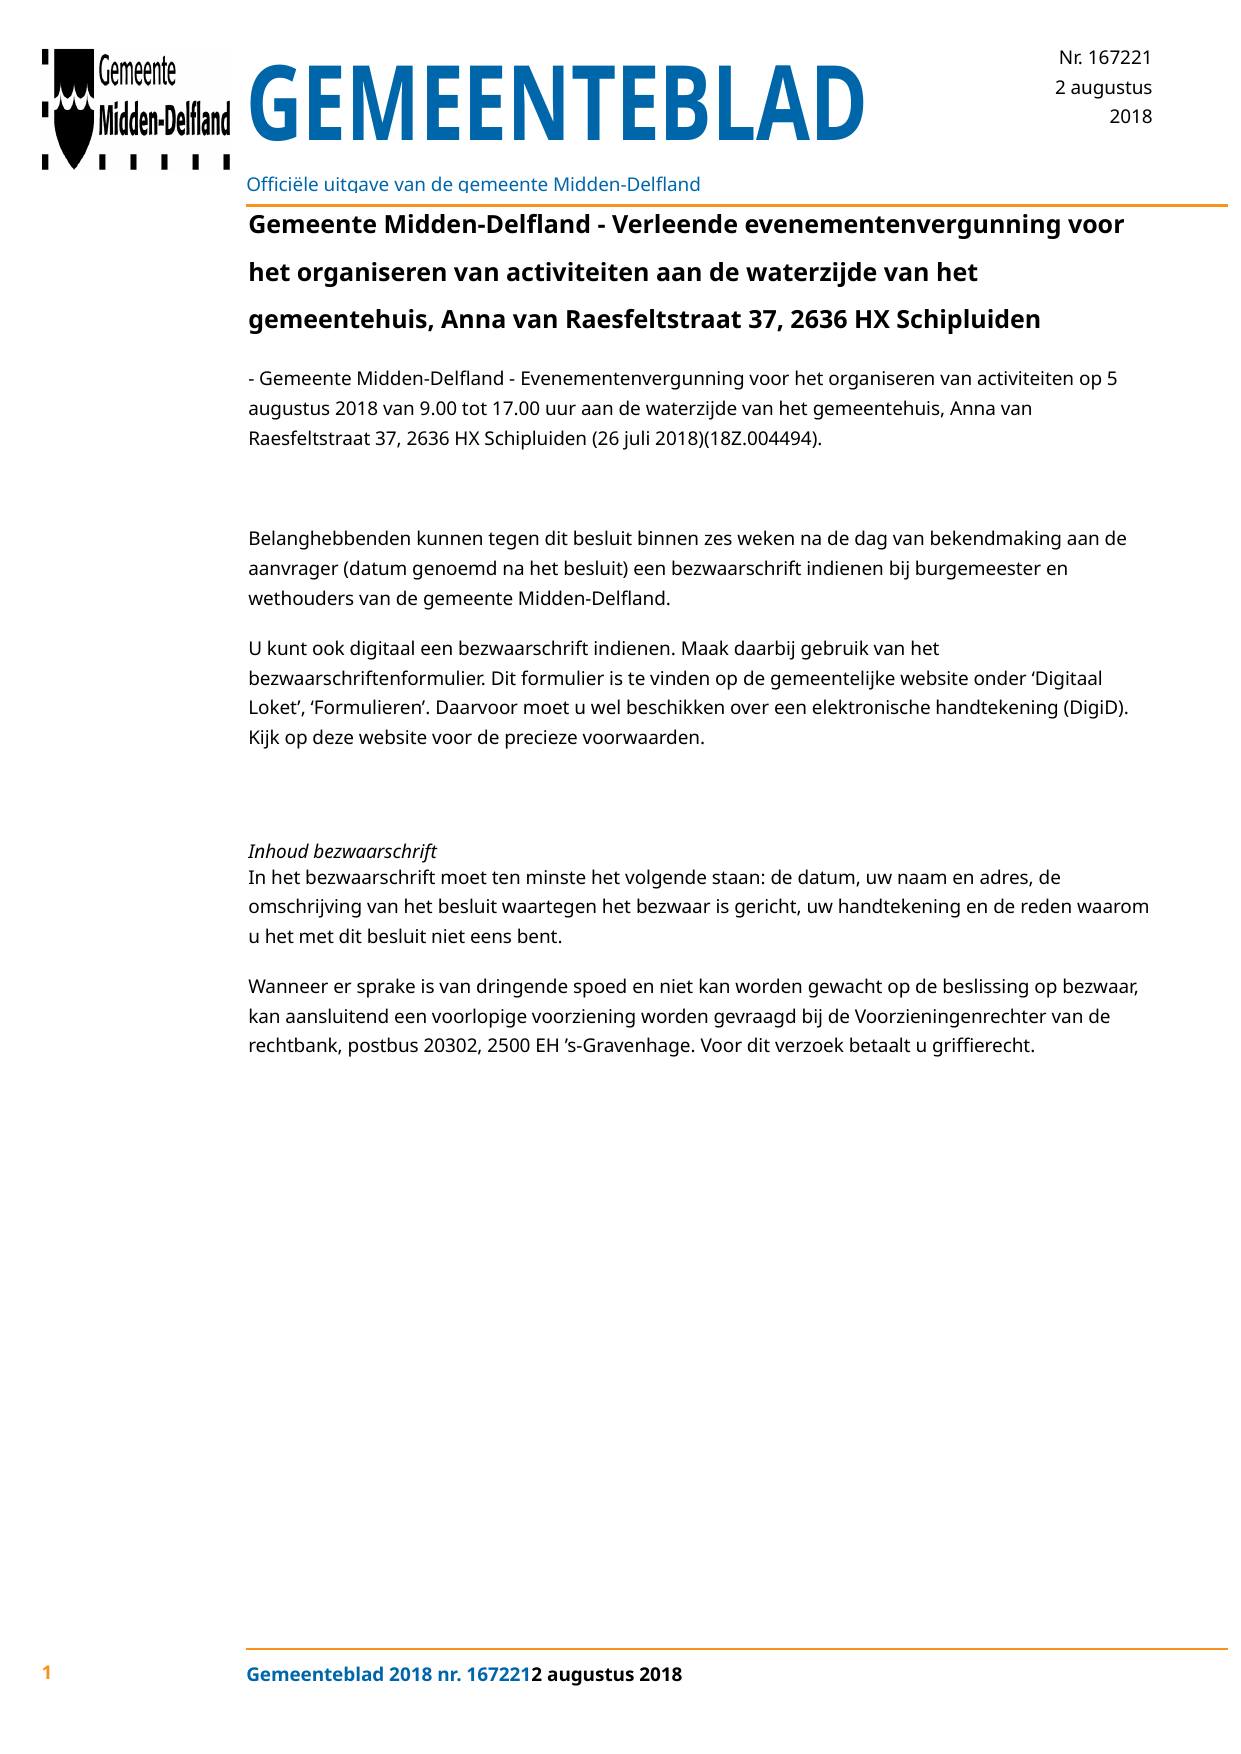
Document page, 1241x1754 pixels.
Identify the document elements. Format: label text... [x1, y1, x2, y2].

text U kunt ook digitaal een bezwaarschrift indienen. Maak daarbij gebruik van het bezwaarschriftenformulier. Dit formulier is te vinden op de gemeentelijke website onder ‘Digitaal Loket’, ‘Formulieren’. Daarvoor moet u wel beschikken over een elektronische handtekening (DigiD). Kijk op deze website voor de precieze voorwaarden. [248, 635, 1152, 749]
text Gemeente Midden-Delfland - Verleende evenementenvergunning voor het organiseren van activiteiten aan de waterzijde van het gemeentehuis, Anna van Raesfeltstraat 37, 2636 HX Schipluiden [248, 207, 1152, 336]
text - Gemeente Midden-Delfland - Evenementenvergunning voor het organiseren van activiteiten op 5 augustus 2018 van 9.00 tot 17.00 uur aan de waterzijde van het gemeentehuis, Anna van Raesfeltstraat 37, 2636 HX Schipluiden (26 juli 2018)(18Z.004494). [248, 366, 1152, 450]
text Belanghebbenden kunnen tegen dit besluit binnen zes weken na de dag van bekendmaking aan de aanvrager (datum genoemd na het besluit) een bezwaarschrift indienen bij burgemeester en wethouders van de gemeente Midden-Delfland. [248, 526, 1152, 610]
text In het bezwaarschrift moet ten minste het volgende staan: de datum, uw naam en adres, de omschrijving van het besluit waartegen het bezwaar is gericht, uw handtekening en de reden waarom u het met dit besluit niet eens bent. [248, 864, 1152, 949]
picture [41, 47, 231, 172]
text Wanneer er sprake is van dringende spoed en niet kan worden gewacht op de beslissing op bezwaar, kan aansluitend een voorlopige voorziening worden gevraagd bij de Voorzieningenrechter van de rechtbank, postbus 20302, 2500 EH ’s-Gravenhage. Voor dit verzoek betaalt u griffierecht. [248, 973, 1152, 1058]
text Inhoud bezwaarschrift [248, 838, 1152, 864]
